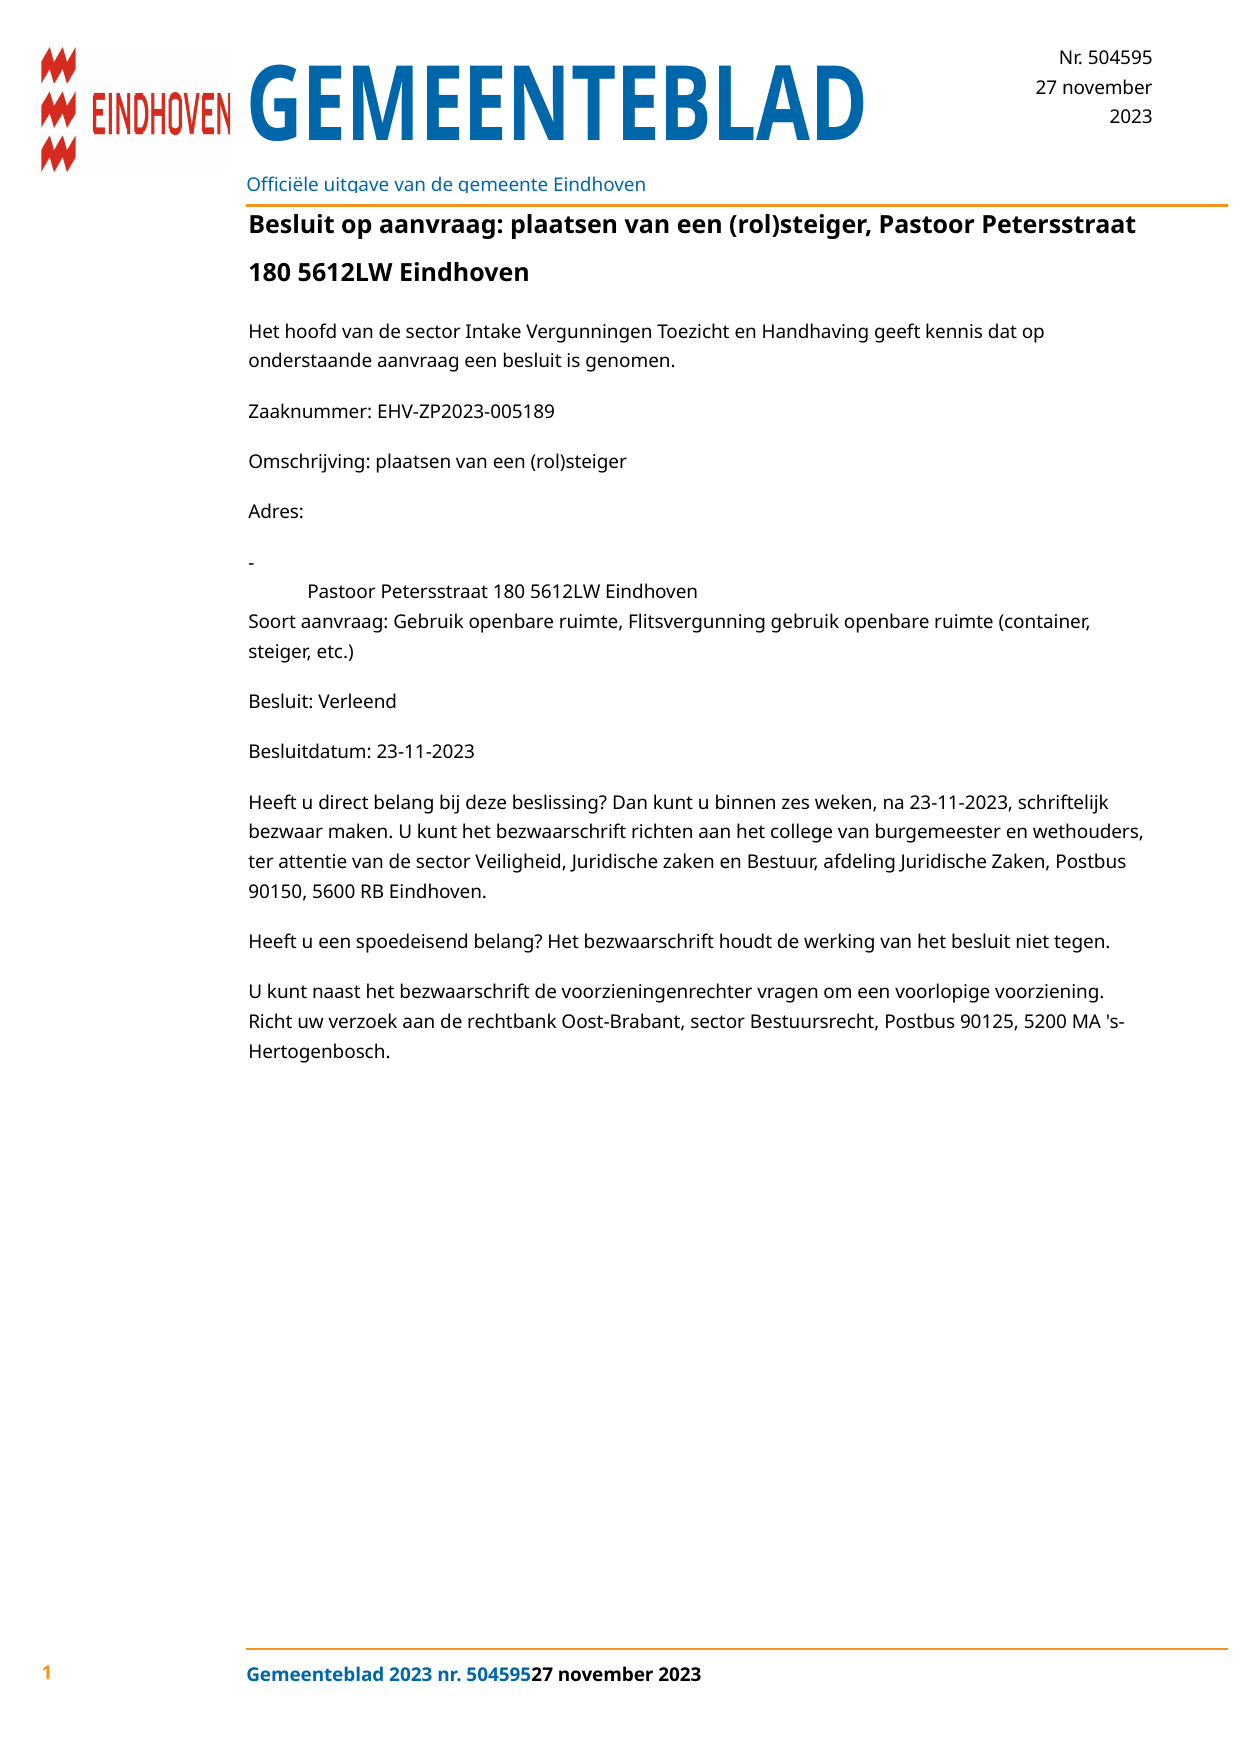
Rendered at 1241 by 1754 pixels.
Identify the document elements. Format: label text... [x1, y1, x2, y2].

text Besluitdatum: 23-11-2023 [248, 739, 1152, 764]
list Pastoor Petersstraat 180 5612LW Eindhoven [248, 579, 1152, 604]
text Soort aanvraag: Gebruik openbare ruimte, Flitsvergunning gebruik openbare ruimte (container, steiger, etc.) [248, 608, 1152, 664]
text U kunt naast het bezwaarschrift de voorzieningenrechter vragen om een voorlopige voorziening. Richt uw verzoek aan de rechtbank Oost-Brabant, sector Bestuursrecht, Postbus 90125, 5200 MA 's-Hertogenbosch. [248, 979, 1152, 1064]
text Het hoofd van de sector Intake Vergunningen Toezicht en Handhaving geeft kennis dat op onderstaande aanvraag een besluit is genomen. [248, 318, 1152, 373]
text Zaaknummer: EHV-ZP2023-005189 [248, 398, 1152, 424]
text Omschrijving: plaatsen van een (rol)steiger [248, 448, 1152, 474]
text Besluit op aanvraag: plaatsen van een (rol)steiger, Pastoor Petersstraat 180 5612LW Eindhoven [248, 207, 1152, 288]
text Besluit: Verleend [248, 688, 1152, 714]
text Adres: [248, 499, 1152, 524]
text Heeft u een spoedeisend belang? Het bezwaarschrift houdt de werking van het besluit niet tegen. [248, 928, 1152, 954]
picture [41, 47, 231, 172]
text Heeft u direct belang bij deze beslissing? Dan kunt u binnen zes weken, na 23-11-2023, schriftelijk bezwaar maken. U kunt het bezwaarschrift richten aan het college van burgemeester en wethouders, ter attentie van de sector Veiligheid, Juridische zaken en Bestuur, afdeling Juridische Zaken, Postbus 90150, 5600 RB Eindhoven. [248, 789, 1152, 904]
